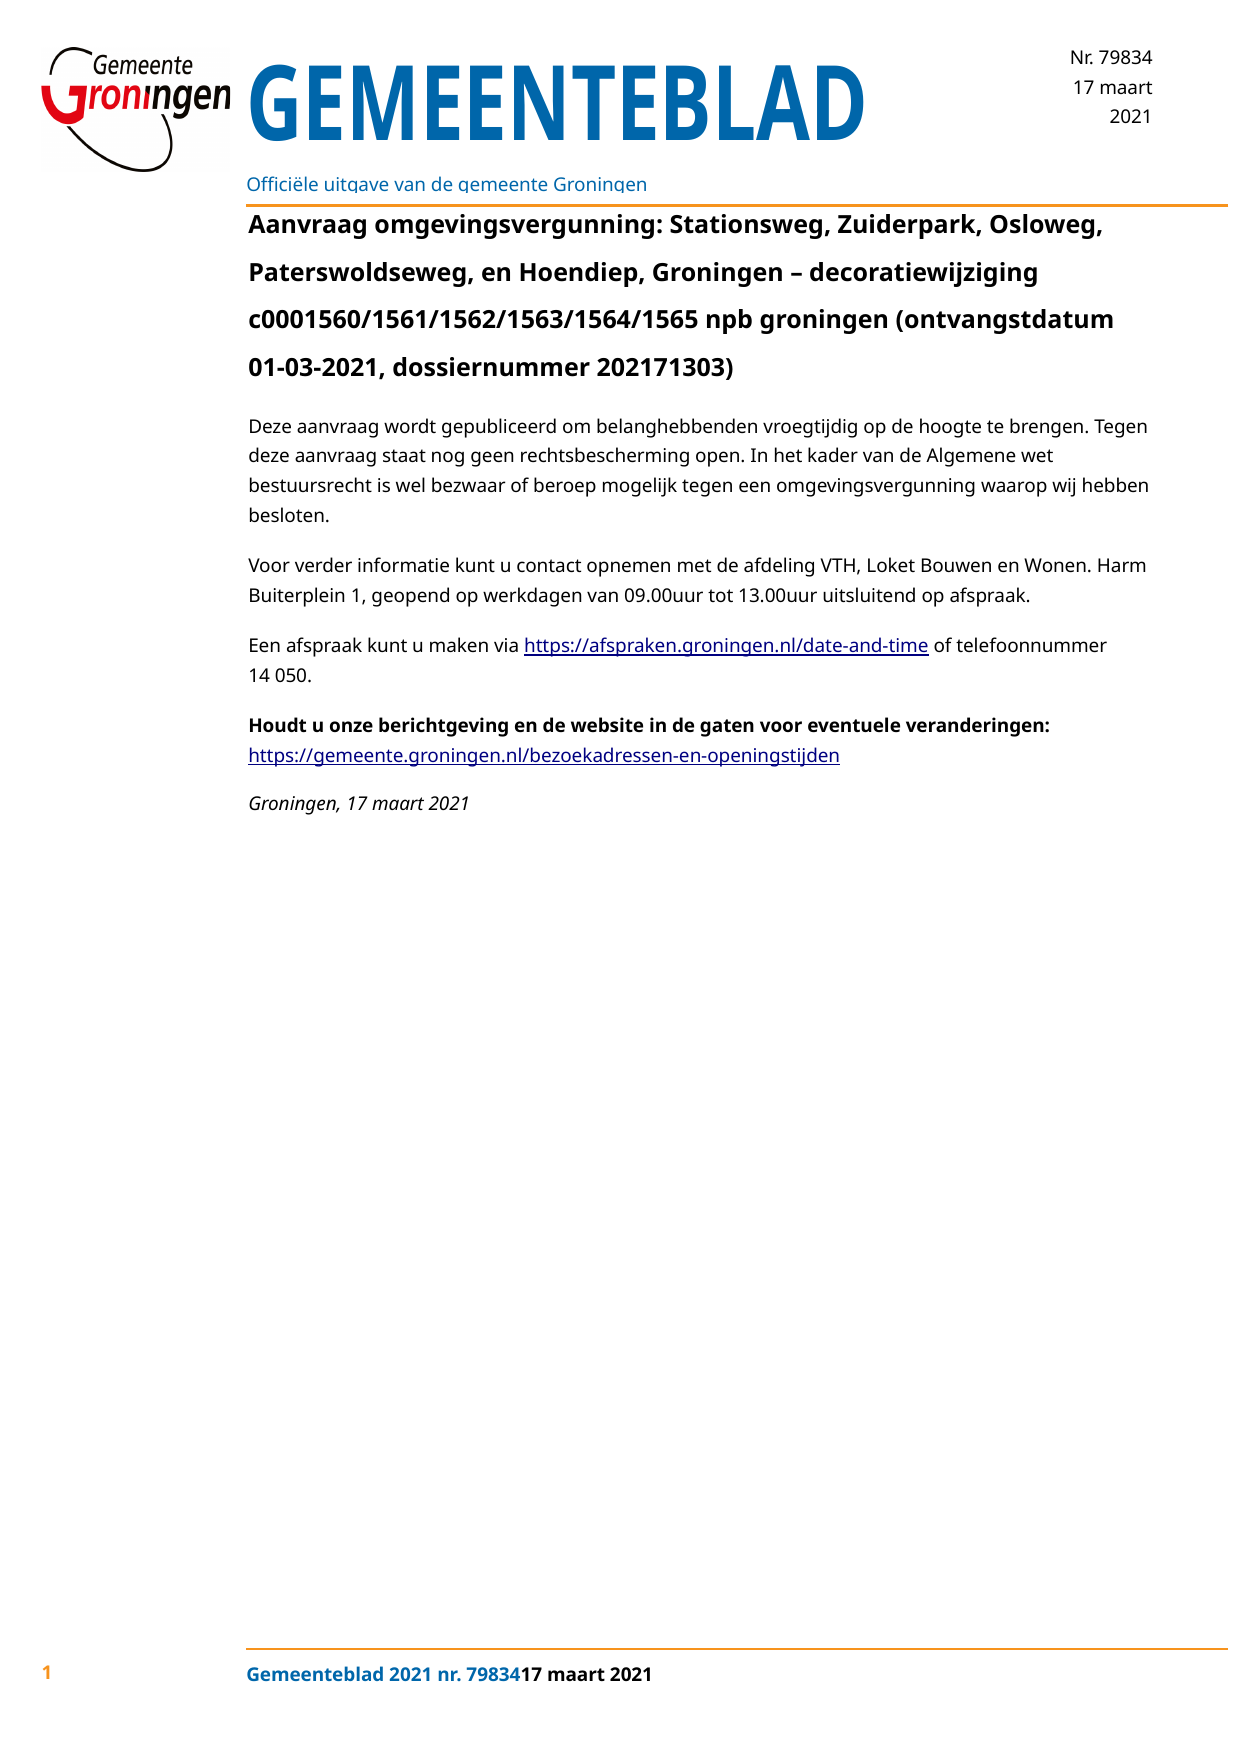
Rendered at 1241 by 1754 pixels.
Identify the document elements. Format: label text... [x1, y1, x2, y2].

text Aanvraag omgevingsvergunning: Stationsweg, Zuiderpark, Osloweg, Paterswoldseweg, en Hoendiep, Groningen – decoratiewijziging c0001560/1561/1562/1563/1564/1565 npb groningen (ontvangstdatum 01-03-2021, dossiernummer 202171303) [248, 207, 1152, 384]
text Houdt u onze berichtgeving en de website in de gaten voor eventuele veranderingen: https://gemeente.groningen.nl/bezoekadressen-en-openingstijden [248, 712, 1152, 768]
text Voor verder informatie kunt u contact opnemen met de afdeling VTH, Loket Bouwen en Wonen. Harm Buiterplein 1, geopend op werkdagen van 09.00uur tot 13.00uur uitsluitend op afspraak. [248, 552, 1152, 608]
text Deze aanvraag wordt gepubliceerd om belanghebbenden vroegtijdig op de hoogte te brengen. Tegen deze aanvraag staat nog geen rechtsbescherming open. In het kader van de Algemene wet bestuursrecht is wel bezwaar of beroep mogelijk tegen een omgevingsvergunning waarop wij hebben besloten. [248, 413, 1152, 528]
picture [41, 47, 231, 172]
text Een afspraak kunt u maken via https://afspraken.groningen.nl/date-and-time of telefoonnummer 14 050. [248, 632, 1152, 688]
text Groningen, 17 maart 2021 [248, 790, 1152, 815]
